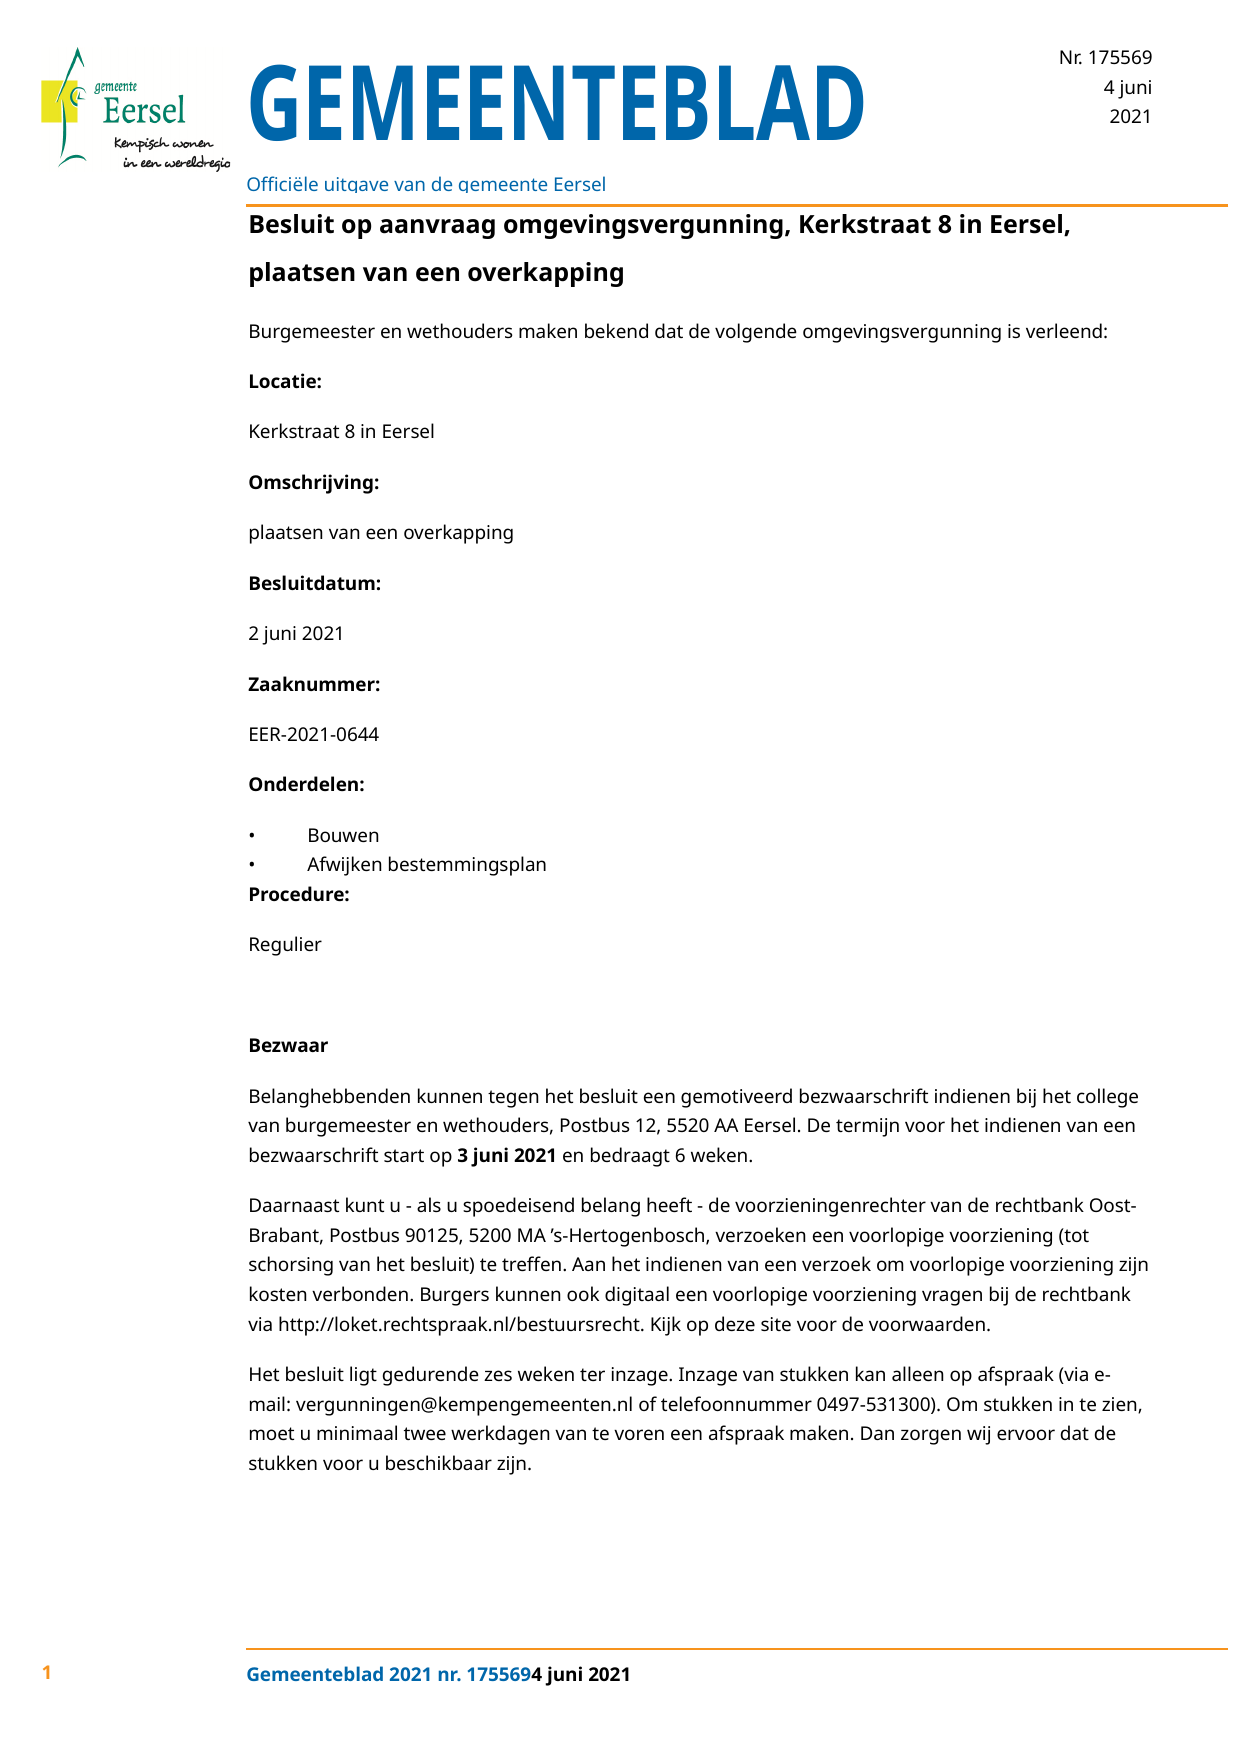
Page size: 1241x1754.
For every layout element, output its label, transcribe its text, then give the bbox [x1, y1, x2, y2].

text Daarnaast kunt u - als u spoedeisend belang heeft - de voorzieningenrechter van de rechtbank Oost-Brabant, Postbus 90125, 5200 MA ’s-Hertogenbosch, verzoeken een voorlopige voorziening (tot schorsing van het besluit) te treffen. Aan het indienen van een verzoek om voorlopige voorziening zijn kosten verbonden. Burgers kunnen ook digitaal een voorlopige voorziening vragen bij de rechtbank via http://loket.rechtspraak.nl/bestuursrecht. Kijk op deze site voor de voorwaarden. [248, 1192, 1152, 1337]
text EER-2021-0644 [248, 721, 1152, 747]
text Onderdelen: [248, 772, 1152, 797]
text Bezwaar [248, 1032, 1152, 1058]
text Zaaknummer: [248, 671, 1152, 697]
text Belanghebbenden kunnen tegen het besluit een gemotiveerd bezwaarschrift indienen bij het college van burgemeester en wethouders, Postbus 12, 5520 AA Eersel. De termijn voor het indienen van een bezwaarschrift start op 3 juni 2021 en bedraagt 6 weken. [248, 1083, 1152, 1168]
text Besluit op aanvraag omgevingsvergunning, Kerkstraat 8 in Eersel, plaatsen van een overkapping [248, 207, 1152, 288]
text Procedure: [248, 881, 1152, 907]
text Besluitdatum: [248, 570, 1152, 596]
text Locatie: [248, 368, 1152, 394]
text Kerkstraat 8 in Eersel [248, 419, 1152, 444]
text Omschrijving: [248, 469, 1152, 495]
picture [41, 47, 231, 172]
text Regulier [248, 932, 1152, 957]
list Bouwen [248, 822, 1152, 848]
text 2 juni 2021 [248, 620, 1152, 646]
text Het besluit ligt gedurende zes weken ter inzage. Inzage van stukken kan alleen op afspraak (via e-mail: vergunningen@kempengemeenten.nl of telefoonnummer 0497-531300). Om stukken in te zien, moet u minimaal twee werkdagen van te voren een afspraak maken. Dan zorgen wij ervoor dat de stukken voor u beschikbaar zijn. [248, 1361, 1152, 1476]
text plaatsen van een overkapping [248, 519, 1152, 545]
list Afwijken bestemmingsplan [248, 852, 1152, 877]
text Burgemeester en wethouders maken bekend dat de volgende omgevingsvergunning is verleend: [248, 318, 1152, 344]
